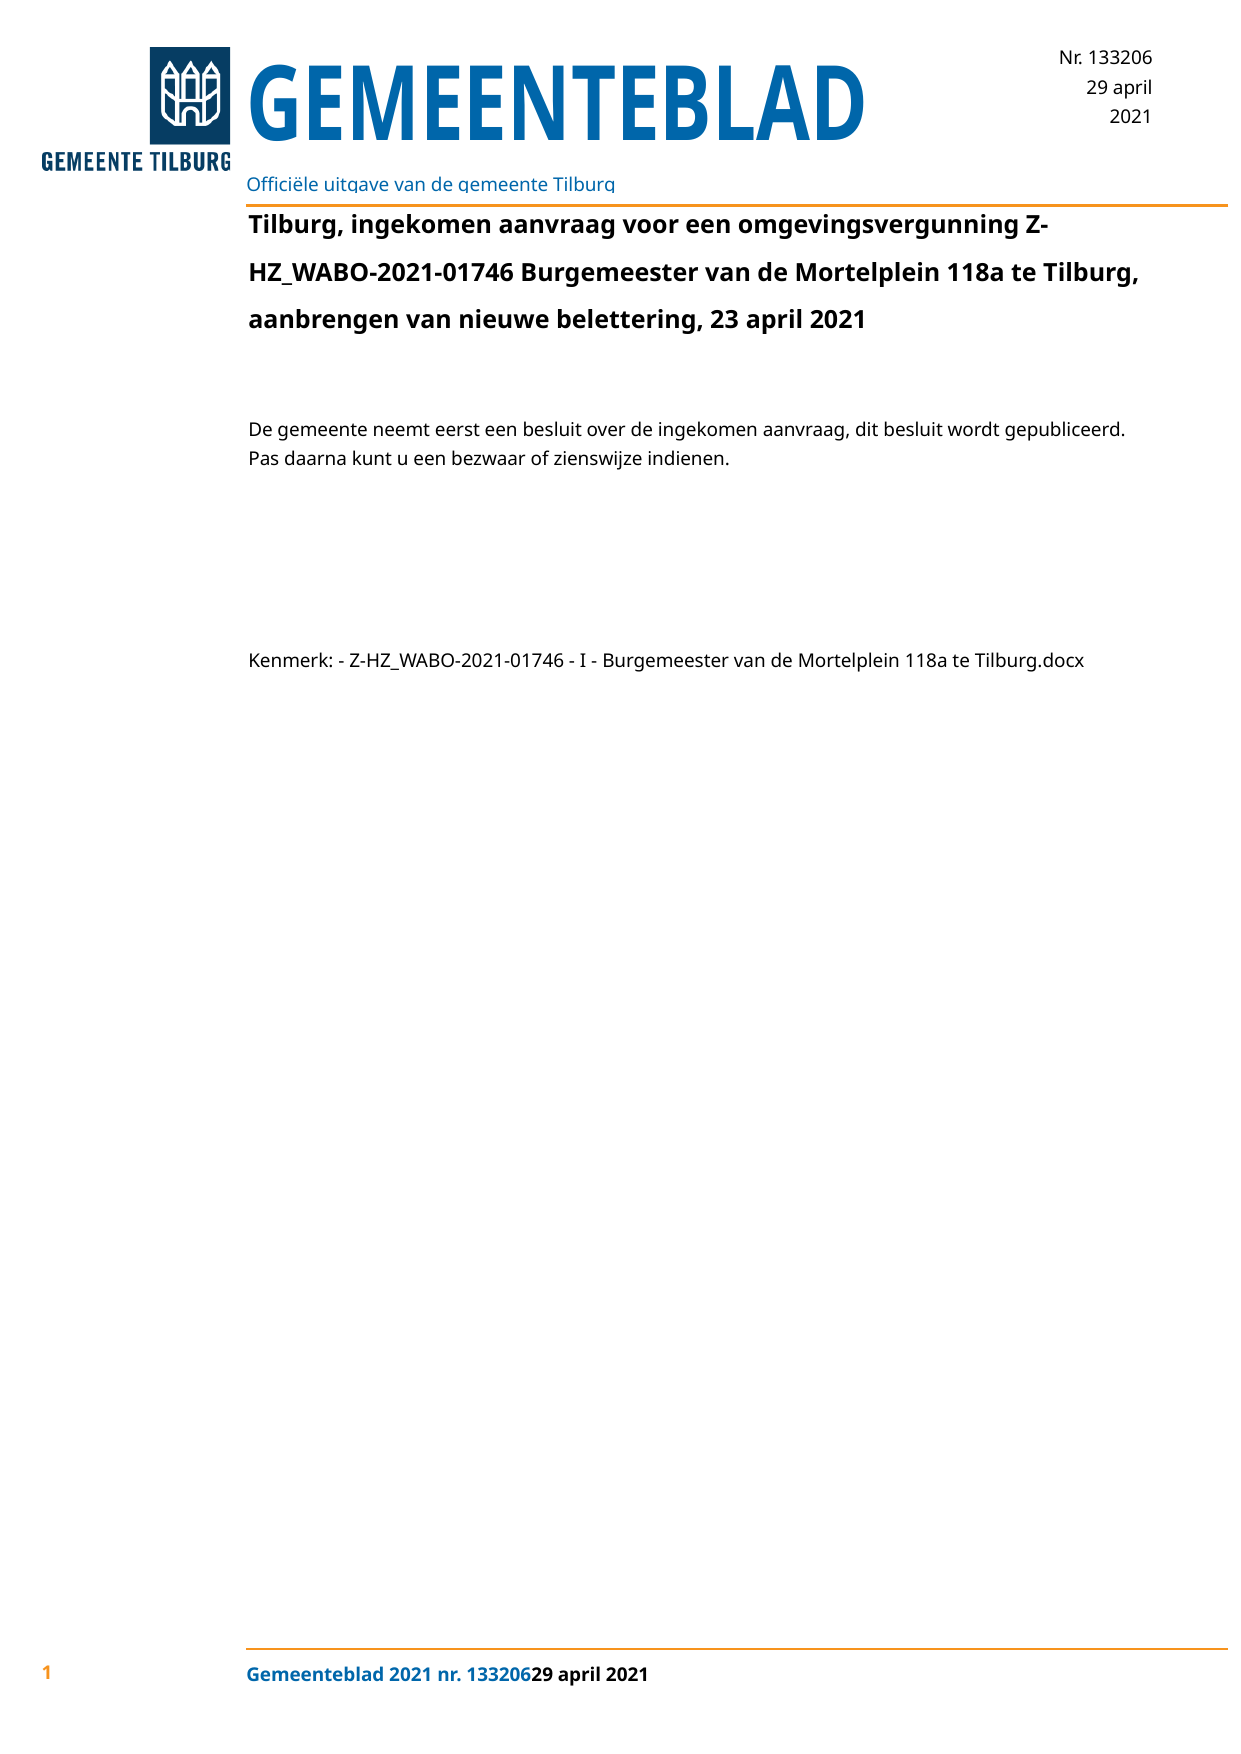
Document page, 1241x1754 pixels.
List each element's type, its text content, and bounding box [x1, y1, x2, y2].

text Kenmerk: - Z-HZ_WABO-2021-01746 - I - Burgemeester van de Mortelplein 118a te Tilburg.docx [248, 647, 1152, 673]
picture [41, 47, 231, 172]
text De gemeente neemt eerst een besluit over de ingekomen aanvraag, dit besluit wordt gepubliceerd. Pas daarna kunt u een bezwaar of zienswijze indienen. [248, 416, 1152, 471]
text Tilburg, ingekomen aanvraag voor een omgevingsvergunning Z-HZ_WABO-2021-01746 Burgemeester van de Mortelplein 118a te Tilburg, aanbrengen van nieuwe belettering, 23 april 2021 [248, 207, 1152, 336]
